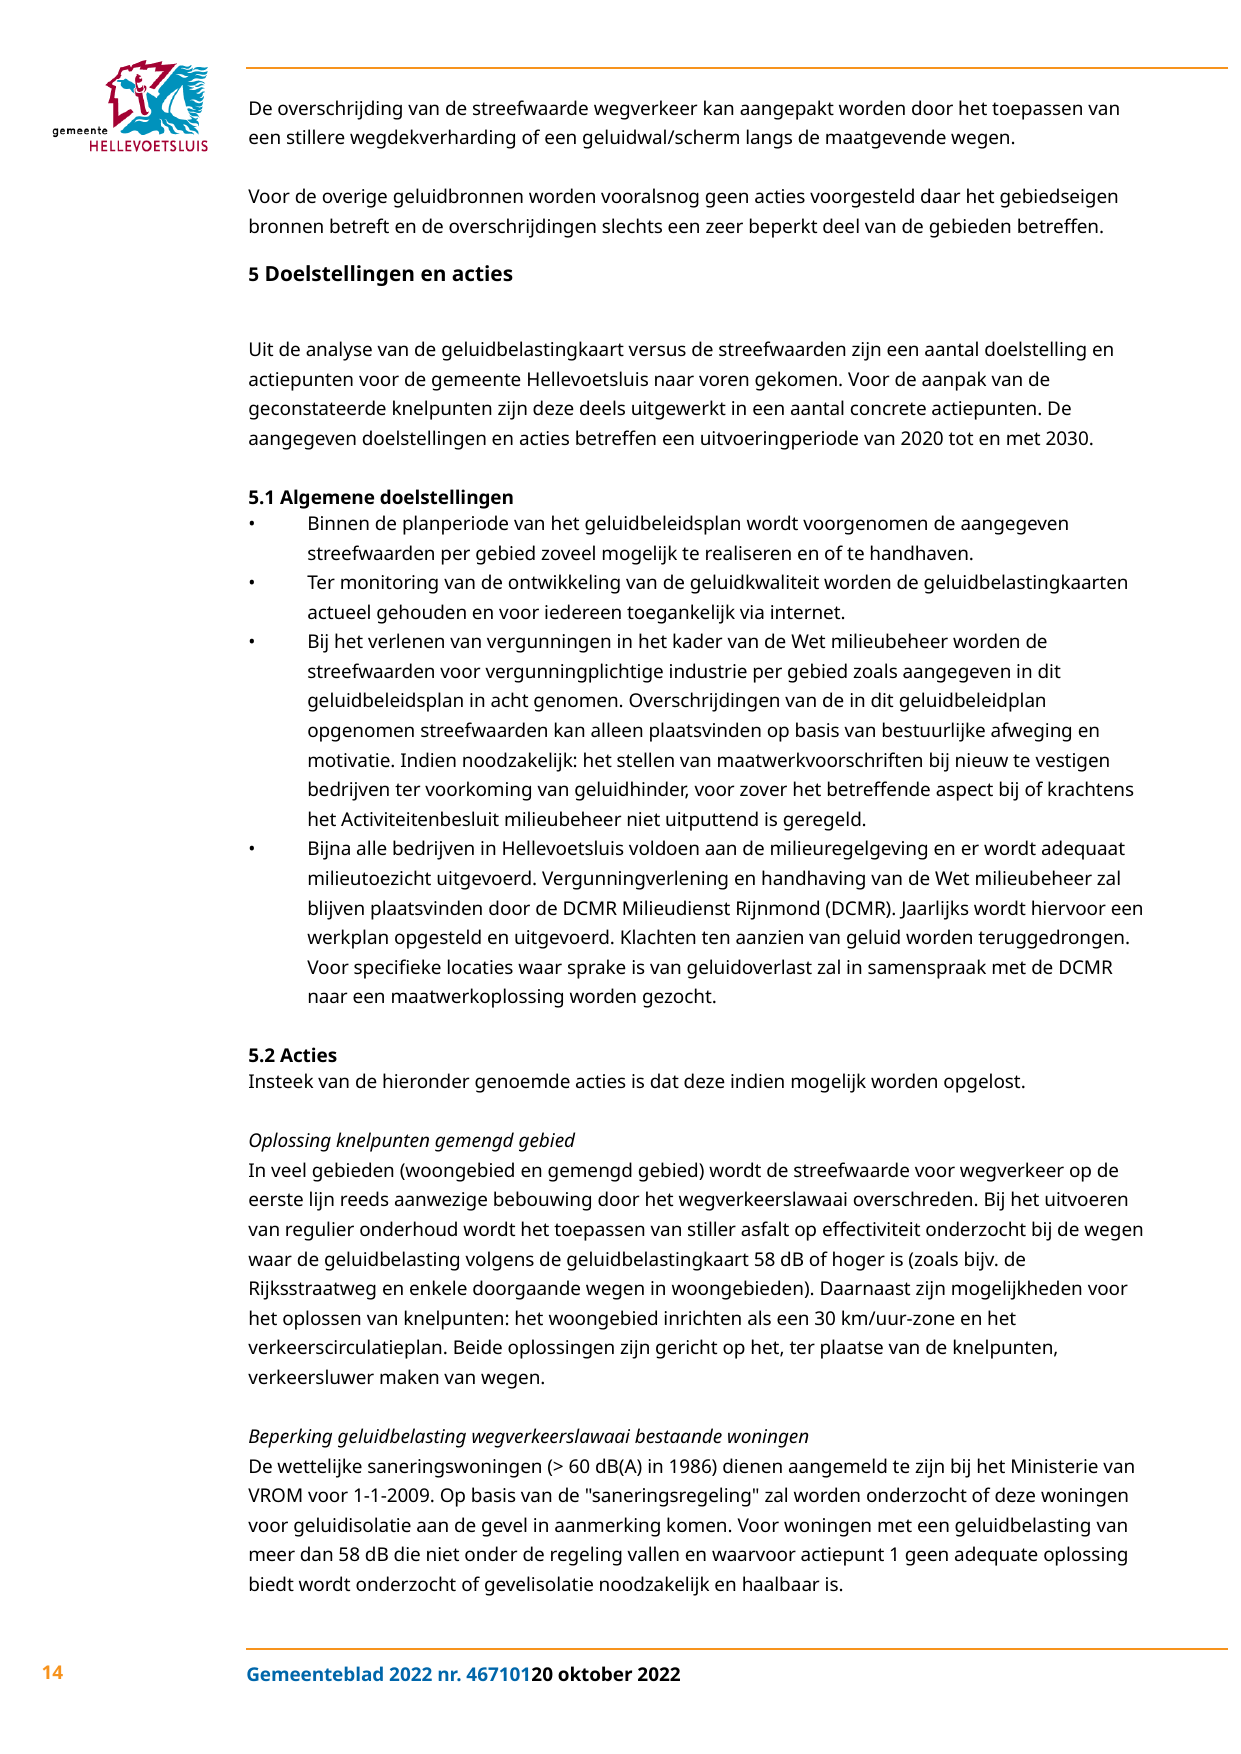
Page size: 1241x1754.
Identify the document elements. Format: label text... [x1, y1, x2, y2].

text Oplossing knelpunten gemengd gebied [248, 1127, 1152, 1153]
list Ter monitoring van de ontwikkeling van de geluidkwaliteit worden de geluidbelastingkaarten actueel gehouden en voor iedereen toegankelijk via internet. [248, 569, 1152, 624]
list Bij het verlenen van vergunningen in het kader van de Wet milieubeheer worden de streefwaarden voor vergunningplichtige industrie per gebied zoals aangegeven in dit geluidbeleidsplan in acht genomen. Overschrijdingen van de in dit geluidbeleidplan opgenomen streefwaarden kan alleen plaatsvinden op basis van bestuurlijke afweging en motivatie. Indien noodzakelijk: het stellen van maatwerkvoorschriften bij nieuw te vestigen bedrijven ter voorkoming van geluidhinder, voor zover het betreffende aspect bij of krachtens het Activiteitenbesluit milieubeheer niet uitputtend is geregeld. [248, 628, 1152, 832]
text Beperking geluidbelasting wegverkeerslawaai bestaande woningen [248, 1423, 1152, 1449]
list Binnen de planperiode van het geluidbeleidsplan wordt voorgenomen de aangegeven streefwaarden per gebied zoveel mogelijk te realiseren en of te handhaven. [248, 510, 1152, 565]
text Uit de analyse van de geluidbelastingkaart versus de streefwaarden zijn een aantal doelstelling en actiepunten voor de gemeente Hellevoetsluis naar voren gekomen. Voor de aanpak van de geconstateerde knelpunten zijn deze deels uitgewerkt in een aantal concrete actiepunten. De aangegeven doelstellingen en acties betreffen een uitvoeringperiode van 2020 tot en met 2030. [248, 336, 1152, 451]
text 5.2 Acties [248, 1043, 1152, 1068]
text Insteek van de hieronder genoemde acties is dat deze indien mogelijk worden opgelost. [248, 1068, 1152, 1094]
picture [41, 47, 231, 172]
text 5.1 Algemene doelstellingen [248, 484, 1152, 510]
text De wettelijke saneringswoningen (> 60 dB(A) in 1986) dienen aangemeld te zijn bij het Ministerie van VROM voor 1-1-2009. Op basis van de "saneringsregeling" zal worden onderzocht of deze woningen voor geluidisolatie aan de gevel in aanmerking komen. Voor woningen met een geluidbelasting van meer dan 58 dB die niet onder de regeling vallen en waarvoor actiepunt 1 geen adequate oplossing biedt wordt onderzocht of gevelisolatie noodzakelijk en haalbaar is. [248, 1453, 1152, 1597]
text 5 Doelstellingen en acties [248, 259, 1152, 287]
text Voor de overige geluidbronnen worden vooralsnog geen acties voorgesteld daar het gebiedseigen bronnen betreft en de overschrijdingen slechts een zeer beperkt deel van de gebieden betreffen. [248, 183, 1152, 239]
list Bijna alle bedrijven in Hellevoetsluis voldoen aan de milieuregelgeving en er wordt adequaat milieutoezicht uitgevoerd. Vergunningverlening en handhaving van de Wet milieubeheer zal blijven plaatsvinden door de DCMR Milieudienst Rijnmond (DCMR). Jaarlijks wordt hiervoor een werkplan opgesteld en uitgevoerd. Klachten ten aanzien van geluid worden teruggedrongen. Voor specifieke locaties waar sprake is van geluidoverlast zal in samenspraak met de DCMR naar een maatwerkoplossing worden gezocht. [248, 836, 1152, 1009]
text De overschrijding van de streefwaarde wegverkeer kan aangepakt worden door het toepassen van een stillere wegdekverharding of een geluidwal/scherm langs de maatgevende wegen. [248, 95, 1152, 150]
text In veel gebieden (woongebied en gemengd gebied) wordt de streefwaarde voor wegverkeer op de eerste lijn reeds aanwezige bebouwing door het wegverkeerslawaai overschreden. Bij het uitvoeren van regulier onderhoud wordt het toepassen van stiller asfalt op effectiviteit onderzocht bij de wegen waar de geluidbelasting volgens de geluidbelastingkaart 58 dB of hoger is (zoals bijv. de Rijksstraatweg en enkele doorgaande wegen in woongebieden). Daarnaast zijn mogelijkheden voor het oplossen van knelpunten: het woongebied inrichten als een 30 km/uur-zone en het verkeerscirculatieplan. Beide oplossingen zijn gericht op het, ter plaatse van de knelpunten, verkeersluwer maken van wegen. [248, 1157, 1152, 1390]
